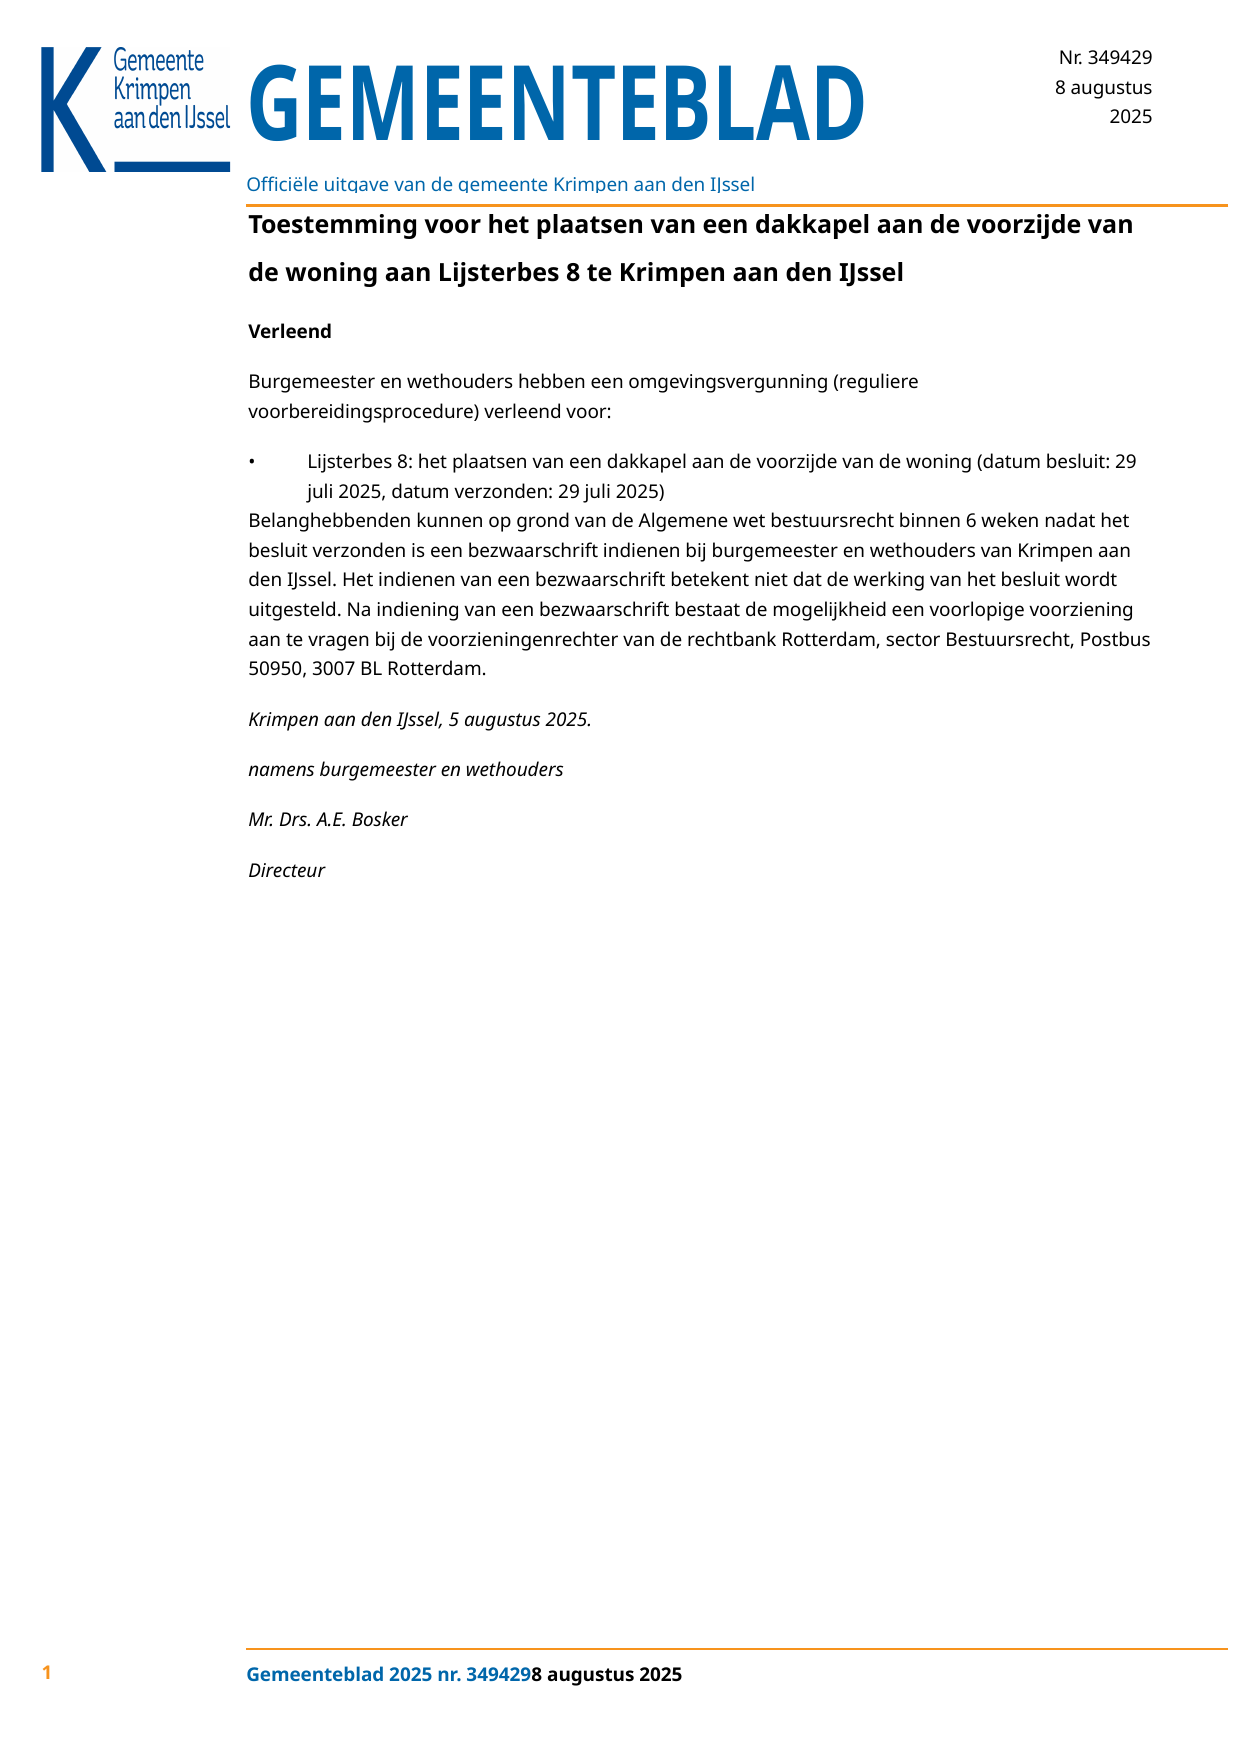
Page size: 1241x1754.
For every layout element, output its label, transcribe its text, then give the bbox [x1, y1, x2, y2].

text Krimpen aan den IJssel, 5 augustus 2025. [248, 706, 1152, 732]
picture [41, 47, 231, 172]
list Lijsterbes 8: het plaatsen van een dakkapel aan de voorzijde van de woning (datum besluit: 29 juli 2025, datum verzonden: 29 juli 2025) [248, 448, 1152, 504]
text Burgemeester en wethouders hebben een omgevingsvergunning (reguliere voorbereidingsprocedure) verleend voor: [248, 368, 1152, 424]
text Mr. Drs. A.E. Bosker [248, 807, 1152, 832]
text Verleend [248, 318, 1152, 344]
text namens burgemeester en wethouders [248, 756, 1152, 782]
text Belanghebbenden kunnen op grond van de Algemene wet bestuursrecht binnen 6 weken nadat het besluit verzonden is een bezwaarschrift indienen bij burgemeester en wethouders van Krimpen aan den IJssel. Het indienen van een bezwaarschrift betekent niet dat de werking van het besluit wordt uitgesteld. Na indiening van een bezwaarschrift bestaat de mogelijkheid een voorlopige voorziening aan te vragen bij de voorzieningenrechter van de rechtbank Rotterdam, sector Bestuursrecht, Postbus 50950, 3007 BL Rotterdam. [248, 507, 1152, 681]
text Directeur [248, 857, 1152, 883]
text Toestemming voor het plaatsen van een dakkapel aan de voorzijde van de woning aan Lijsterbes 8 te Krimpen aan den IJssel [248, 207, 1152, 288]
